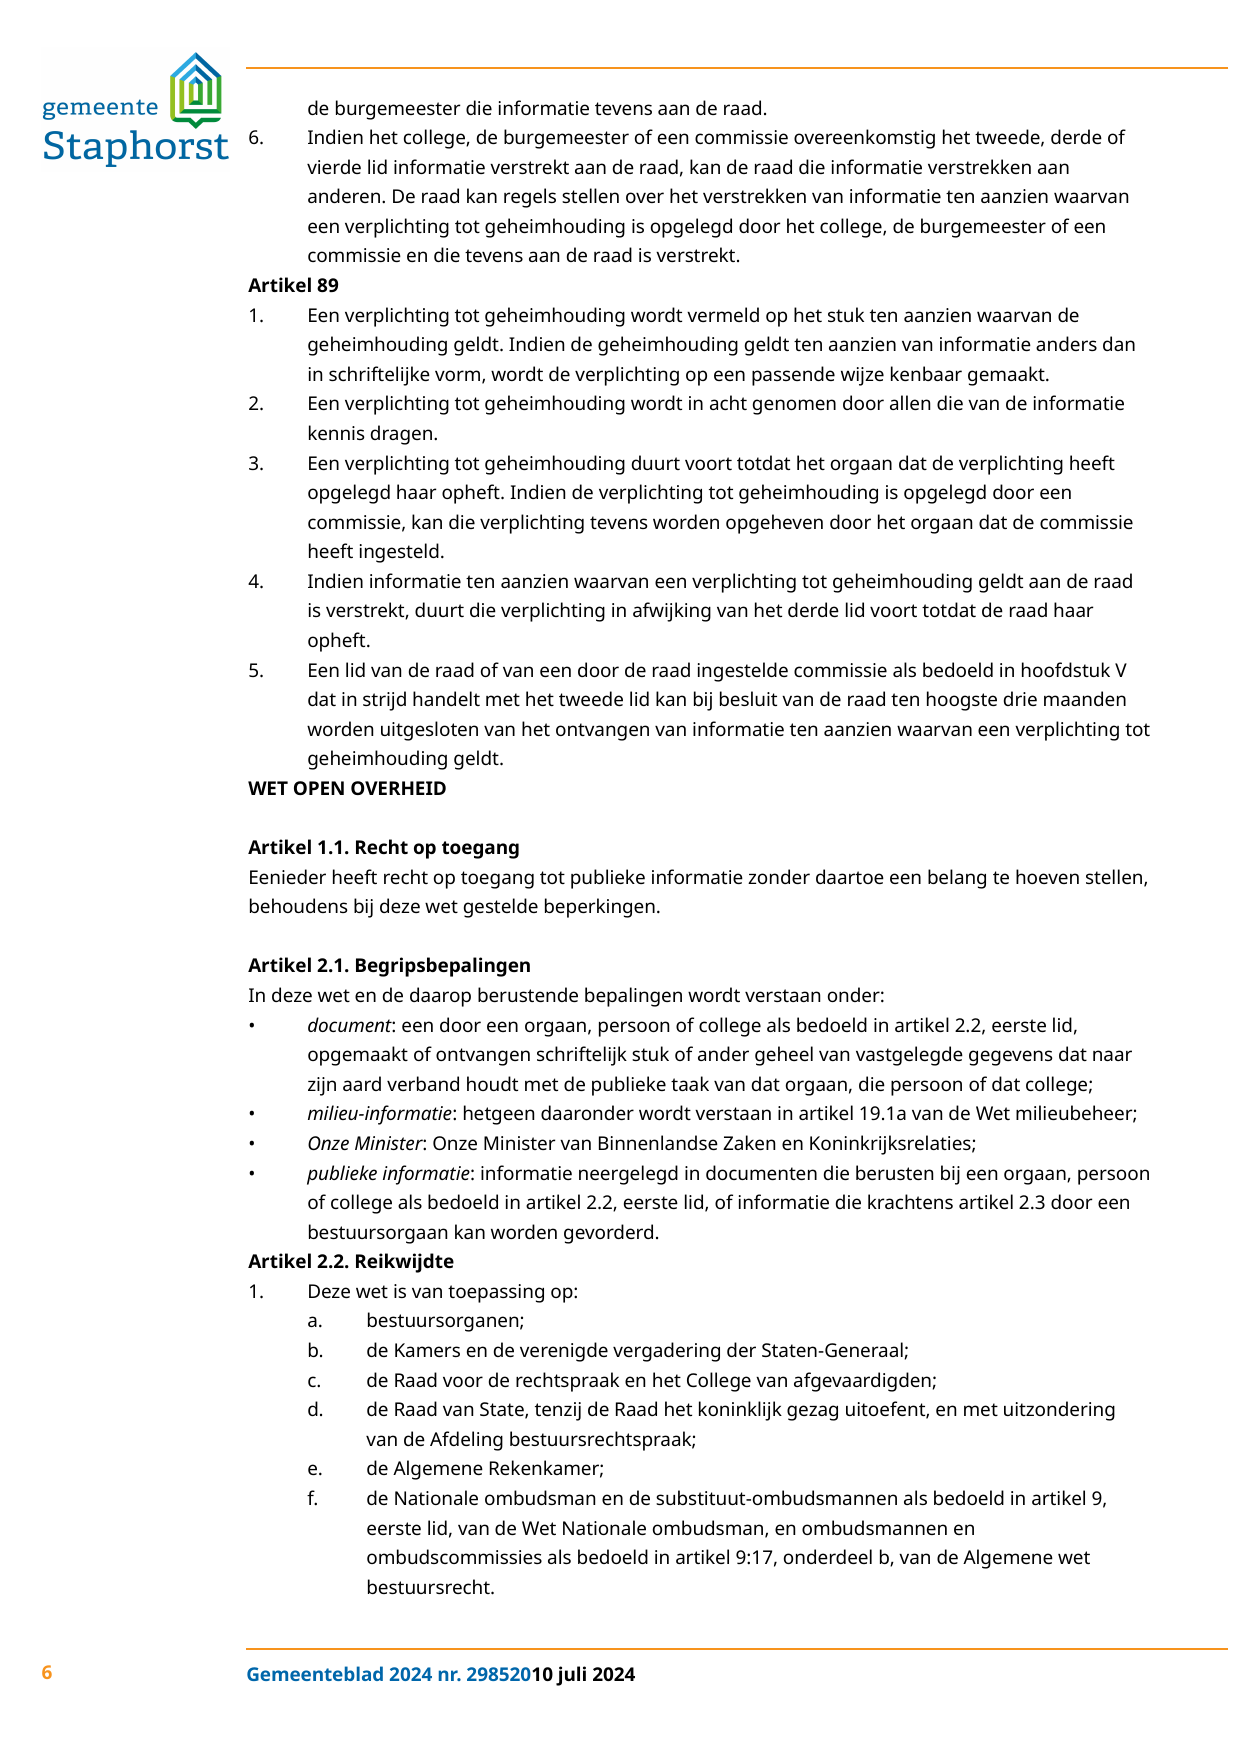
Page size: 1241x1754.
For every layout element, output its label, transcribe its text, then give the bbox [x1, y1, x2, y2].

list Een lid van de raad of van een door de raad ingestelde commissie als bedoeld in hoofdstuk V dat in strijd handelt met het tweede lid kan bij besluit van de raad ten hoogste drie maanden worden uitgesloten van het ontvangen van informatie ten aanzien waarvan een verplichting tot geheimhouding geldt. [248, 657, 1152, 771]
text Artikel 2.2. Reikwijdte [248, 1248, 1152, 1274]
list Indien informatie ten aanzien waarvan een verplichting tot geheimhouding geldt aan de raad is verstrekt, duurt die verplichting in afwijking van het derde lid voort totdat de raad haar opheft. [248, 568, 1152, 653]
list de Kamers en de verenigde vergadering der Staten-Generaal; [307, 1337, 1152, 1363]
list de Nationale ombudsman en de substituut-ombudsmannen als bedoeld in artikel 9, eerste lid, van de Wet Nationale ombudsman, en ombudsmannen en ombudscommissies als bedoeld in artikel 9:17, onderdeel b, van de Algemene wet bestuursrecht. [307, 1485, 1152, 1600]
text Eenieder heeft recht op toegang tot publieke informatie zonder daartoe een belang te hoeven stellen, behoudens bij deze wet gestelde beperkingen. [248, 864, 1152, 919]
text Artikel 2.1. Begripsbepalingen [248, 953, 1152, 978]
text WET OPEN OVERHEID [248, 775, 1152, 801]
list publieke informatie: informatie neergelegd in documenten die berusten bij een orgaan, persoon of college als bedoeld in artikel 2.2, eerste lid, of informatie die krachtens artikel 2.3 door een bestuursorgaan kan worden gevorderd. [248, 1160, 1152, 1245]
text Artikel 89 [248, 272, 1152, 298]
list bestuursorganen; [307, 1308, 1152, 1333]
list milieu-informatie: hetgeen daaronder wordt verstaan in artikel 19.1a van de Wet milieubeheer; [248, 1101, 1152, 1126]
list de Raad van State, tenzij de Raad het koninklijk gezag uitoefent, en met uitzondering van de Afdeling bestuursrechtspraak; [307, 1396, 1152, 1452]
list Deze wet is van toepassing op: [248, 1278, 1152, 1304]
list Een verplichting tot geheimhouding wordt vermeld op het stuk ten aanzien waarvan de geheimhouding geldt. Indien de geheimhouding geldt ten aanzien van informatie anders dan in schriftelijke vorm, wordt de verplichting op een passende wijze kenbaar gemaakt. [248, 302, 1152, 387]
picture [41, 47, 231, 172]
list de Algemene Rekenkamer; [307, 1456, 1152, 1481]
list Onze Minister: Onze Minister van Binnenlandse Zaken en Koninkrijksrelaties; [248, 1130, 1152, 1156]
list Een verplichting tot geheimhouding duurt voort totdat het orgaan dat de verplichting heeft opgelegd haar opheft. Indien de verplichting tot geheimhouding is opgelegd door een commissie, kan die verplichting tevens worden opgeheven door het orgaan dat de commissie heeft ingesteld. [248, 450, 1152, 564]
list de burgemeester die informatie tevens aan de raad. [248, 95, 1152, 121]
list de Raad voor de rechtspraak en het College van afgevaardigden; [307, 1367, 1152, 1393]
list Indien het college, de burgemeester of een commissie overeenkomstig het tweede, derde of vierde lid informatie verstrekt aan de raad, kan de raad die informatie verstrekken aan anderen. De raad kan regels stellen over het verstrekken van informatie ten aanzien waarvan een verplichting tot geheimhouding is opgelegd door het college, de burgemeester of een commissie en die tevens aan de raad is verstrekt. [248, 124, 1152, 268]
list Een verplichting tot geheimhouding wordt in acht genomen door allen die van de informatie kennis dragen. [248, 391, 1152, 446]
text In deze wet en de daarop berustende bepalingen wordt verstaan onder: [248, 982, 1152, 1008]
list document: een door een orgaan, persoon of college als bedoeld in artikel 2.2, eerste lid, opgemaakt of ontvangen schriftelijk stuk of ander geheel van vastgelegde gegevens dat naar zijn aard verband houdt met de publieke taak van dat orgaan, die persoon of dat college; [248, 1012, 1152, 1097]
text Artikel 1.1. Recht op toegang [248, 834, 1152, 860]
